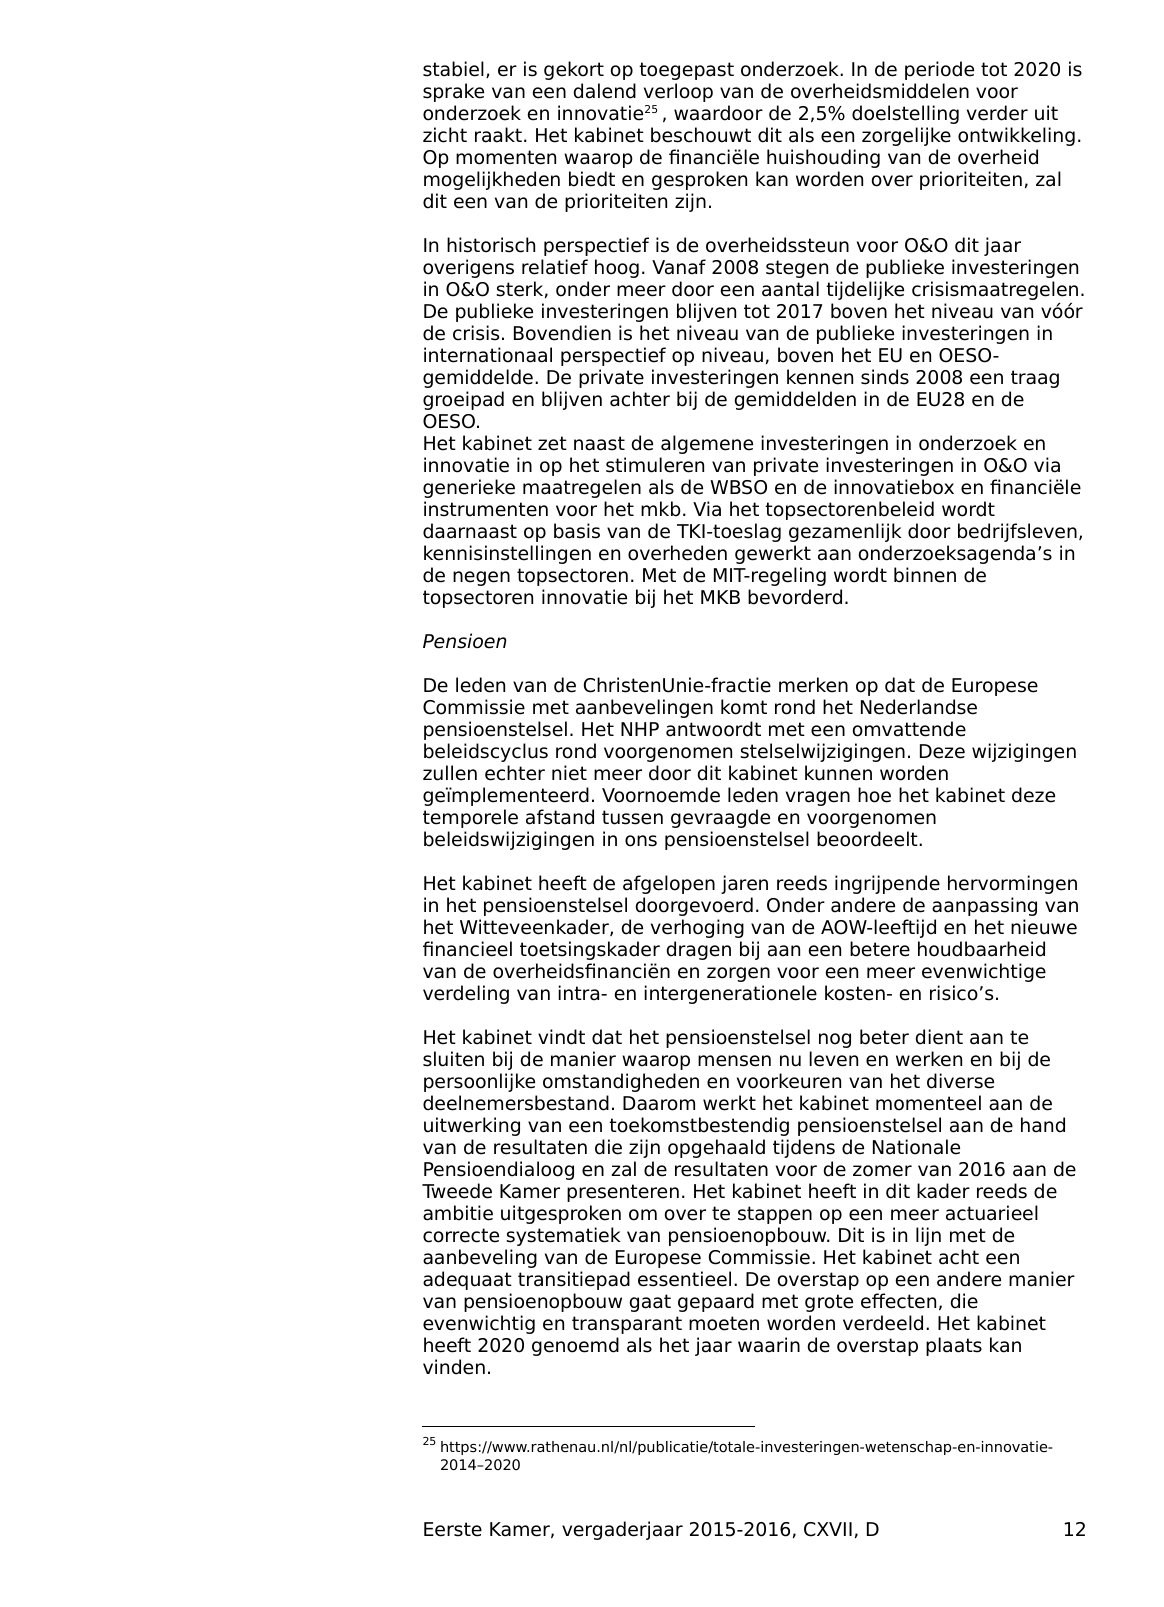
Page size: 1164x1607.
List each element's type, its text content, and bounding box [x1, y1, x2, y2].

text Het kabinet zet naast de algemene investeringen in onderzoek en innovatie in op het stimuleren van private investeringen in O&O via generieke maatregelen als de WBSO en de innovatiebox en financiële instrumenten voor het mkb. Via het topsectorenbeleid wordt daarnaast op basis van de TKI-toeslag gezamenlijk door bedrijfsleven, kennisinstellingen en overheden gewerkt aan onderzoeksagenda’s in de negen topsectoren. Met de MIT-regeling wordt binnen de topsectoren innovatie bij het MKB bevorderd. [422, 433, 1087, 609]
text stabiel, er is gekort op toegepast onderzoek. In de periode tot 2020 is sprake van een dalend verloop van de overheidsmiddelen voor onderzoek en innovatie, waardoor de 2,5% doelstelling verder uit zicht raakt. Het kabinet beschouwt dit als een zorgelijke ontwikkeling. Op momenten waarop de financiële huishouding van de overheid mogelijkheden biedt en gesproken kan worden over prioriteiten, zal dit een van de prioriteiten zijn. [422, 59, 1087, 213]
text https://www.rathenau.nl/nl/publicatie/totale-investeringen-wetenschap-en-innovatie-2014–2020 [422, 1435, 1087, 1474]
text Het kabinet vindt dat het pensioenstelsel nog beter dient aan te sluiten bij de manier waarop mensen nu leven en werken en bij de persoonlijke omstandigheden en voorkeuren van het diverse deelnemersbestand. Daarom werkt het kabinet momenteel aan de uitwerking van een toekomstbestendig pensioenstelsel aan de hand van de resultaten die zijn opgehaald tijdens de Nationale Pensioendialoog en zal de resultaten voor de zomer van 2016 aan de Tweede Kamer presenteren. Het kabinet heeft in dit kader reeds de ambitie uitgesproken om over te stappen op een meer actuarieel correcte systematiek van pensioenopbouw. Dit is in lijn met de aanbeveling van de Europese Commissie. Het kabinet acht een adequaat transitiepad essentieel. De overstap op een andere manier van pensioenopbouw gaat gepaard met grote effecten, die evenwichtig en transparant moeten worden verdeeld. Het kabinet heeft 2020 genoemd als het jaar waarin de overstap plaats kan vinden. [422, 1027, 1087, 1379]
text Het kabinet heeft de afgelopen jaren reeds ingrijpende hervormingen in het pensioenstelsel doorgevoerd. Onder andere de aanpassing van het Witteveenkader, de verhoging van de AOW-leeftijd en het nieuwe financieel toetsingskader dragen bij aan een betere houdbaarheid van de overheidsfinanciën en zorgen voor een meer evenwichtige verdeling van intra- en intergenerationele kosten- en risico’s. [422, 873, 1087, 1005]
subtitle Pensioen [422, 631, 1087, 653]
text In historisch perspectief is de overheidssteun voor O&O dit jaar overigens relatief hoog. Vanaf 2008 stegen de publieke investeringen in O&O sterk, onder meer door een aantal tijdelijke crisismaatregelen. De publieke investeringen blijven tot 2017 boven het niveau van vóór de crisis. Bovendien is het niveau van de publieke investeringen in internationaal perspectief op niveau, boven het EU en OESO-gemiddelde. De private investeringen kennen sinds 2008 een traag groeipad en blijven achter bij de gemiddelden in de EU28 en de OESO. [422, 235, 1087, 433]
text De leden van de ChristenUnie-fractie merken op dat de Europese Commissie met aanbevelingen komt rond het Nederlandse pensioenstelsel. Het NHP antwoordt met een omvattende beleidscyclus rond voorgenomen stelselwijzigingen. Deze wijzigingen zullen echter niet meer door dit kabinet kunnen worden geïmplementeerd. Voornoemde leden vragen hoe het kabinet deze temporele afstand tussen gevraagde en voorgenomen beleidswijzigingen in ons pensioenstelsel beoordeelt. [422, 675, 1087, 851]
